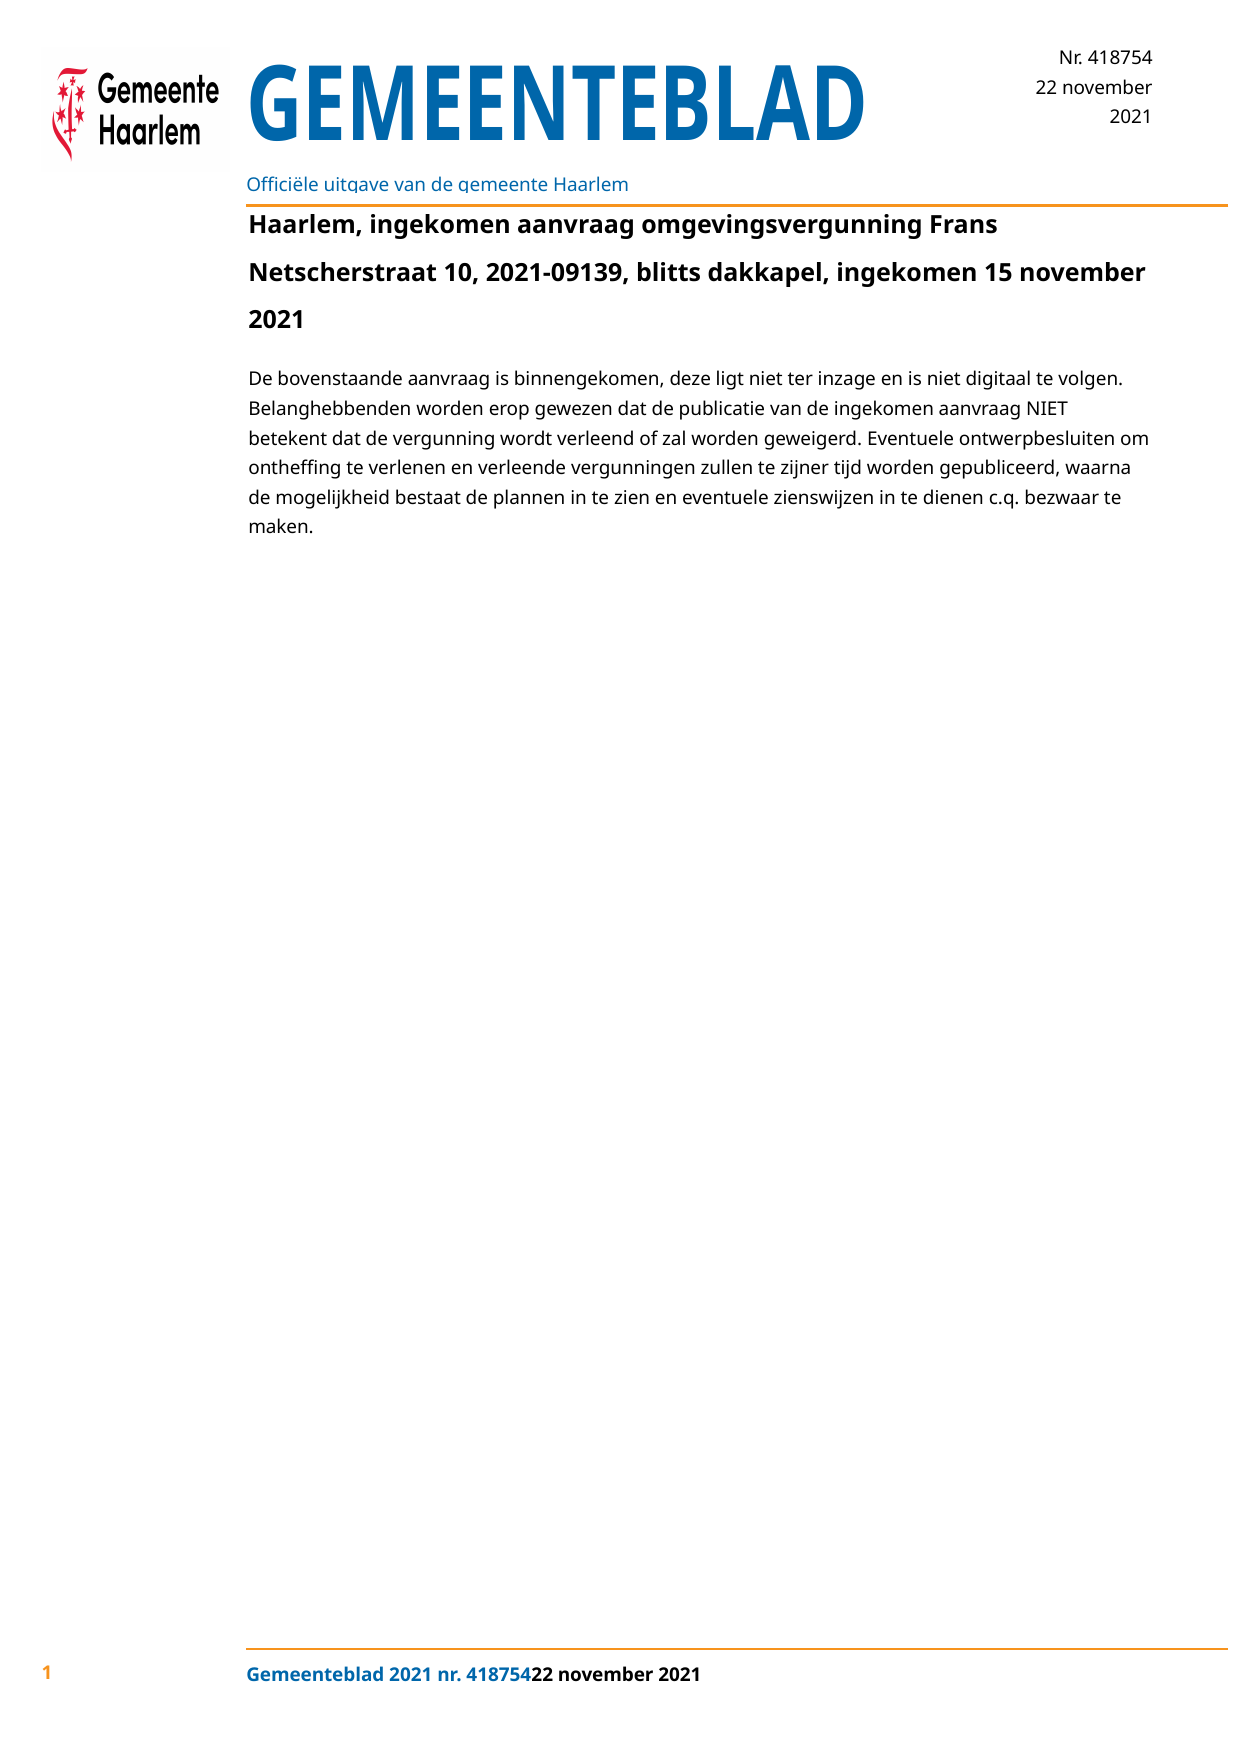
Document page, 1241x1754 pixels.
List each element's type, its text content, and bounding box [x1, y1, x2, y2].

picture [41, 47, 231, 172]
text Haarlem, ingekomen aanvraag omgevingsvergunning Frans Netscherstraat 10, 2021-09139, blitts dakkapel, ingekomen 15 november 2021 [248, 207, 1152, 336]
text De bovenstaande aanvraag is binnengekomen, deze ligt niet ter inzage en is niet digitaal te volgen. Belanghebbenden worden erop gewezen dat de publicatie van de ingekomen aanvraag NIET betekent dat de vergunning wordt verleend of zal worden geweigerd. Eventuele ontwerpbesluiten om ontheffing te verlenen en verleende vergunningen zullen te zijner tijd worden gepubliceerd, waarna de mogelijkheid bestaat de plannen in te zien en eventuele zienswijzen in te dienen c.q. bezwaar te maken. [248, 366, 1152, 539]
